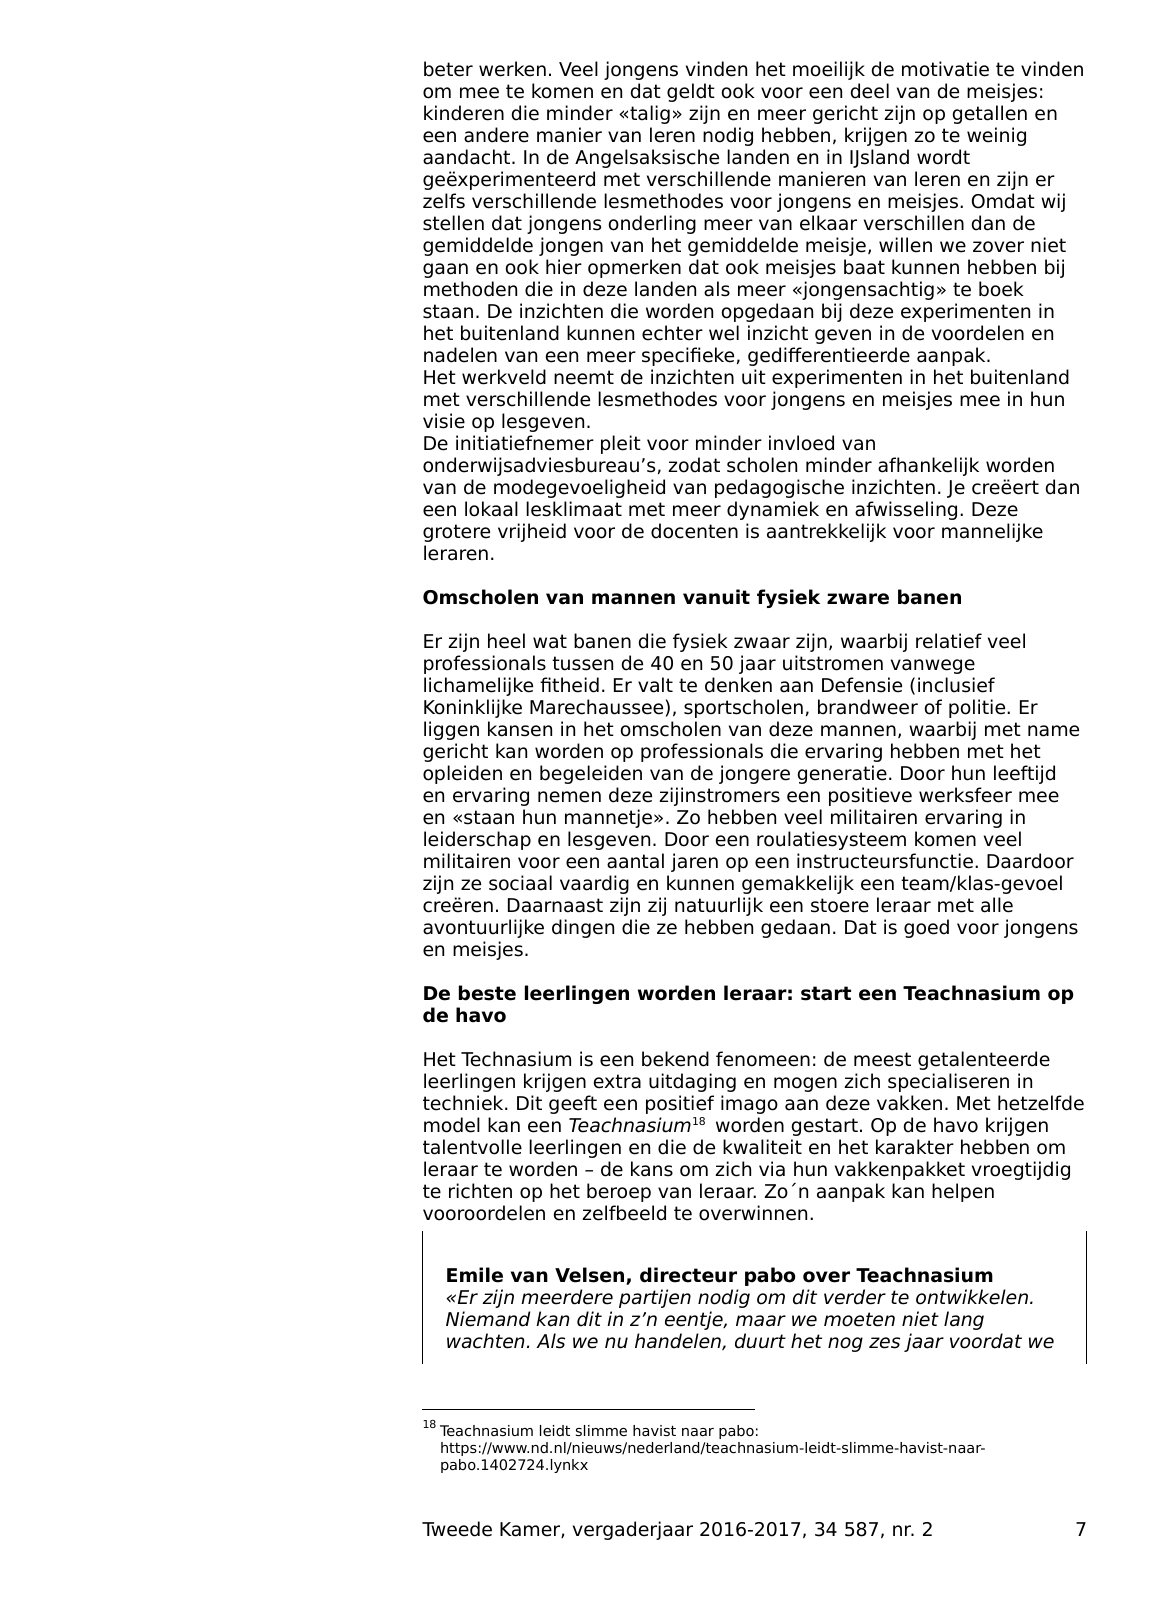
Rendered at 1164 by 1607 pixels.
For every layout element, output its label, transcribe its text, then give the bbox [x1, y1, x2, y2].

text Het Technasium is een bekend fenomeen: de meest getalenteerde leerlingen krijgen extra uitdaging en mogen zich specialiseren in techniek. Dit geeft een positief imago aan deze vakken. Met hetzelfde model kan een Teachnasium worden gestart. Op de havo krijgen talentvolle leerlingen en die de kwaliteit en het karakter hebben om leraar te worden – de kans om zich via hun vakkenpakket vroegtijdig te richten op het beroep van leraar. Zo´n aanpak kan helpen vooroordelen en zelfbeeld te overwinnen. [422, 1049, 1087, 1225]
text De initiatiefnemer pleit voor minder invloed van onderwijsadviesbureau’s, zodat scholen minder afhankelijk worden van de modegevoeligheid van pedagogische inzichten. Je creëert dan een lokaal lesklimaat met meer dynamiek en afwisseling. Deze grotere vrijheid voor de docenten is aantrekkelijk voor mannelijke leraren. [422, 433, 1087, 564]
text Er zijn heel wat banen die fysiek zwaar zijn, waarbij relatief veel professionals tussen de 40 en 50 jaar uitstromen vanwege lichamelijke fitheid. Er valt te denken aan Defensie (inclusief Koninklijke Marechaussee), sportscholen, brandweer of politie. Er liggen kansen in het omscholen van deze mannen, waarbij met name gericht kan worden op professionals die ervaring hebben met het opleiden en begeleiden van de jongere generatie. Door hun leeftijd en ervaring nemen deze zijinstromers een positieve werksfeer mee en «staan hun mannetje». Zo hebben veel militairen ervaring in leiderschap en lesgeven. Door een roulatiesysteem komen veel militairen voor een aantal jaren op een instructeursfunctie. Daardoor zijn ze sociaal vaardig en kunnen gemakkelijk een team/klas-gevoel creëren. Daarnaast zijn zij natuurlijk een stoere leraar met alle avontuurlijke dingen die ze hebben gedaan. Dat is goed voor jongens en meisjes. [422, 631, 1087, 961]
text beter werken. Veel jongens vinden het moeilijk de motivatie te vinden om mee te komen en dat geldt ook voor een deel van de meisjes: kinderen die minder «talig» zijn en meer gericht zijn op getallen en een andere manier van leren nodig hebben, krijgen zo te weinig aandacht. In de Angelsaksische landen en in IJsland wordt geëxperimenteerd met verschillende manieren van leren en zijn er zelfs verschillende lesmethodes voor jongens en meisjes. Omdat wij stellen dat jongens onderling meer van elkaar verschillen dan de gemiddelde jongen van het gemiddelde meisje, willen we zover niet gaan en ook hier opmerken dat ook meisjes baat kunnen hebben bij methoden die in deze landen als meer «jongensachtig» te boek staan. De inzichten die worden opgedaan bij deze experimenten in het buitenland kunnen echter wel inzicht geven in de voordelen en nadelen van een meer specifieke, gedifferentieerde aanpak. [422, 59, 1087, 367]
text Het werkveld neemt de inzichten uit experimenten in het buitenland met verschillende lesmethodes voor jongens en meisjes mee in hun visie op lesgeven. [422, 367, 1087, 433]
subtitle De beste leerlingen worden leraar: start een Teachnasium op de havo [422, 983, 1087, 1027]
subtitle Omscholen van mannen vanuit fysiek zware banen [422, 587, 1087, 609]
table_header Emile van Velsen, directeur pabo over Teachnasium «Er zijn meerdere partijen nodig om dit verder te ontwikkelen. Niemand kan dit in z’n eentje, maar we moeten niet lang wachten. Als we nu handelen, duurt het nog zes jaar voordat we [423, 1231, 1086, 1364]
text Teachnasium leidt slimme havist naar pabo: https://www.nd.nl/nieuws/nederland/teachnasium-leidt-slimme-havist-naar-pabo.1402724.lynkx [422, 1418, 1087, 1474]
